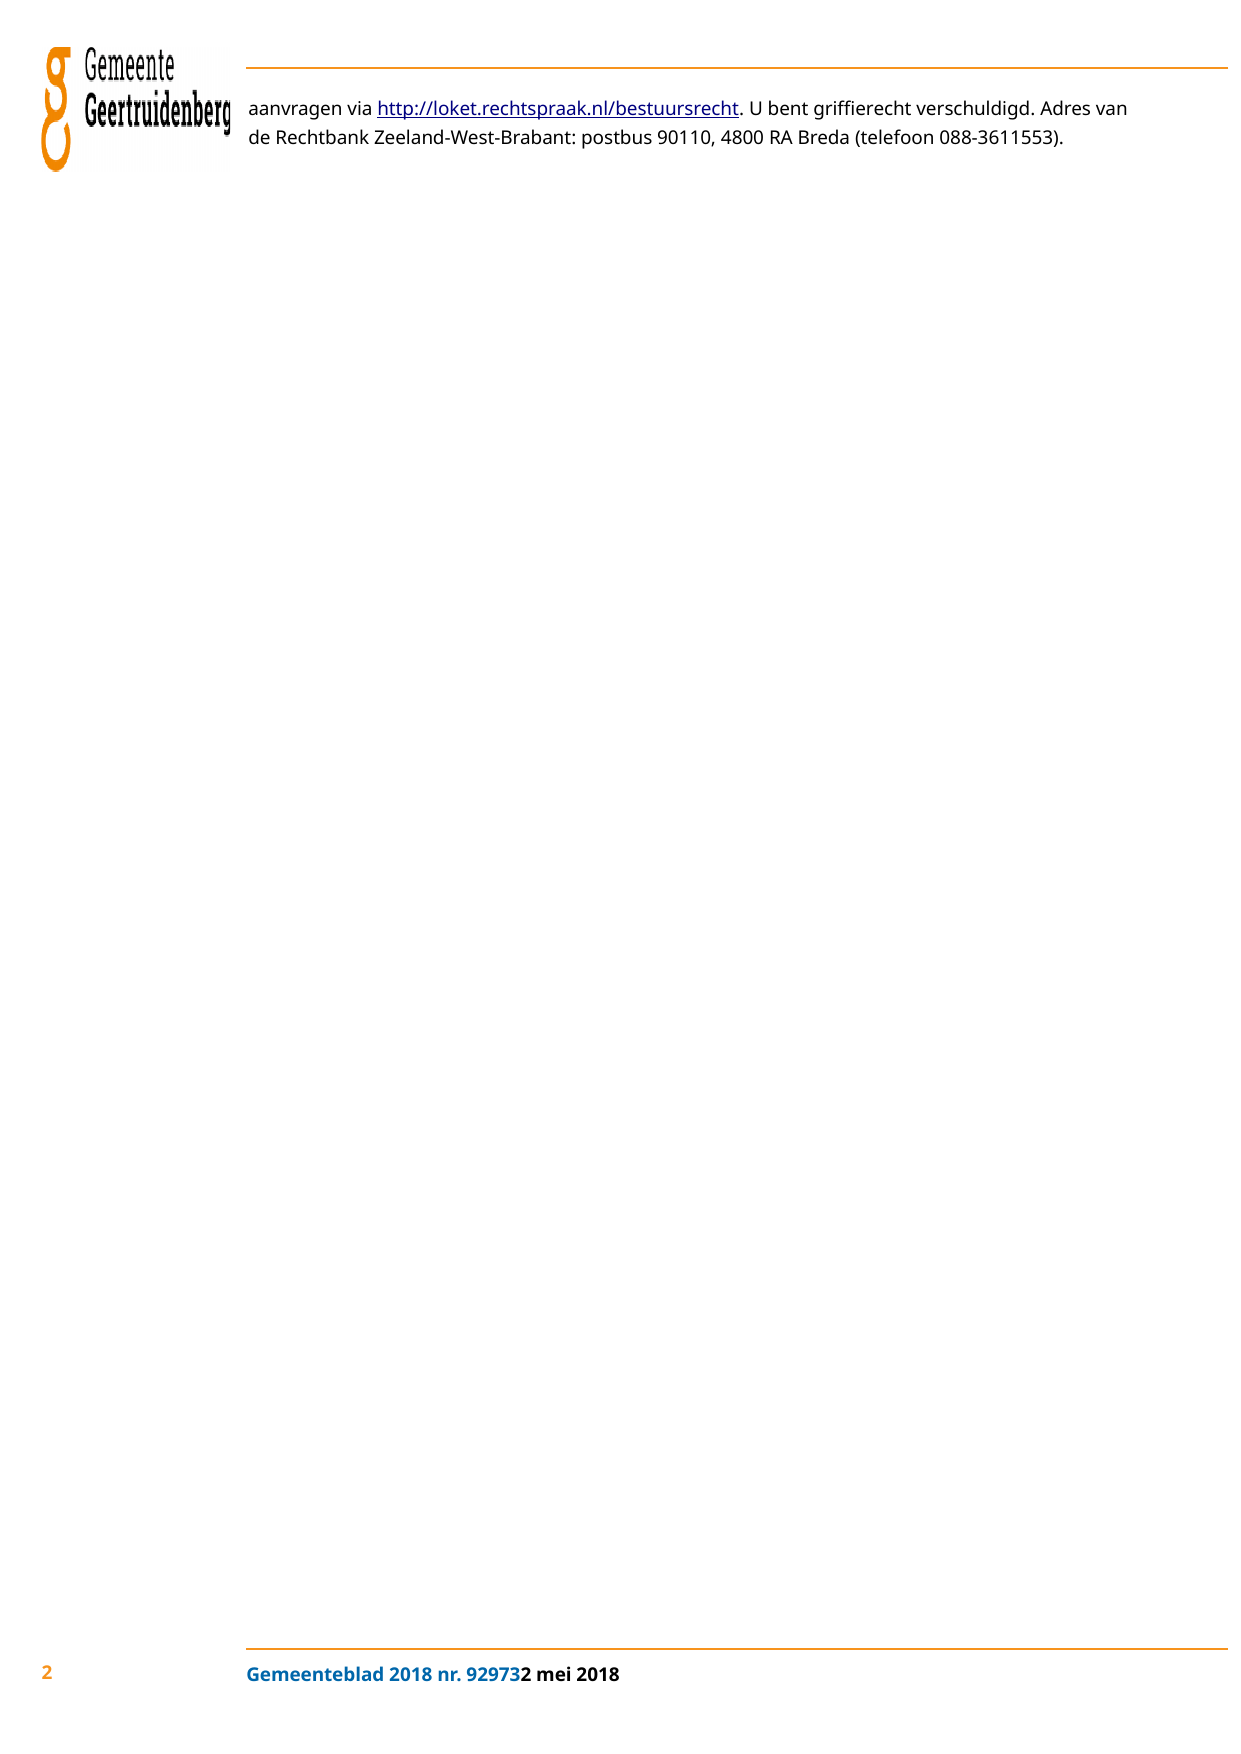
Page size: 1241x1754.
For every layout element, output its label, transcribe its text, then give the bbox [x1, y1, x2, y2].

text aanvragen via http://loket.rechtspraak.nl/bestuursrecht. U bent griffierecht verschuldigd. Adres van de Rechtbank Zeeland-West-Brabant: postbus 90110, 4800 RA Breda (telefoon 088-3611553). [248, 95, 1152, 150]
picture [41, 47, 231, 172]
